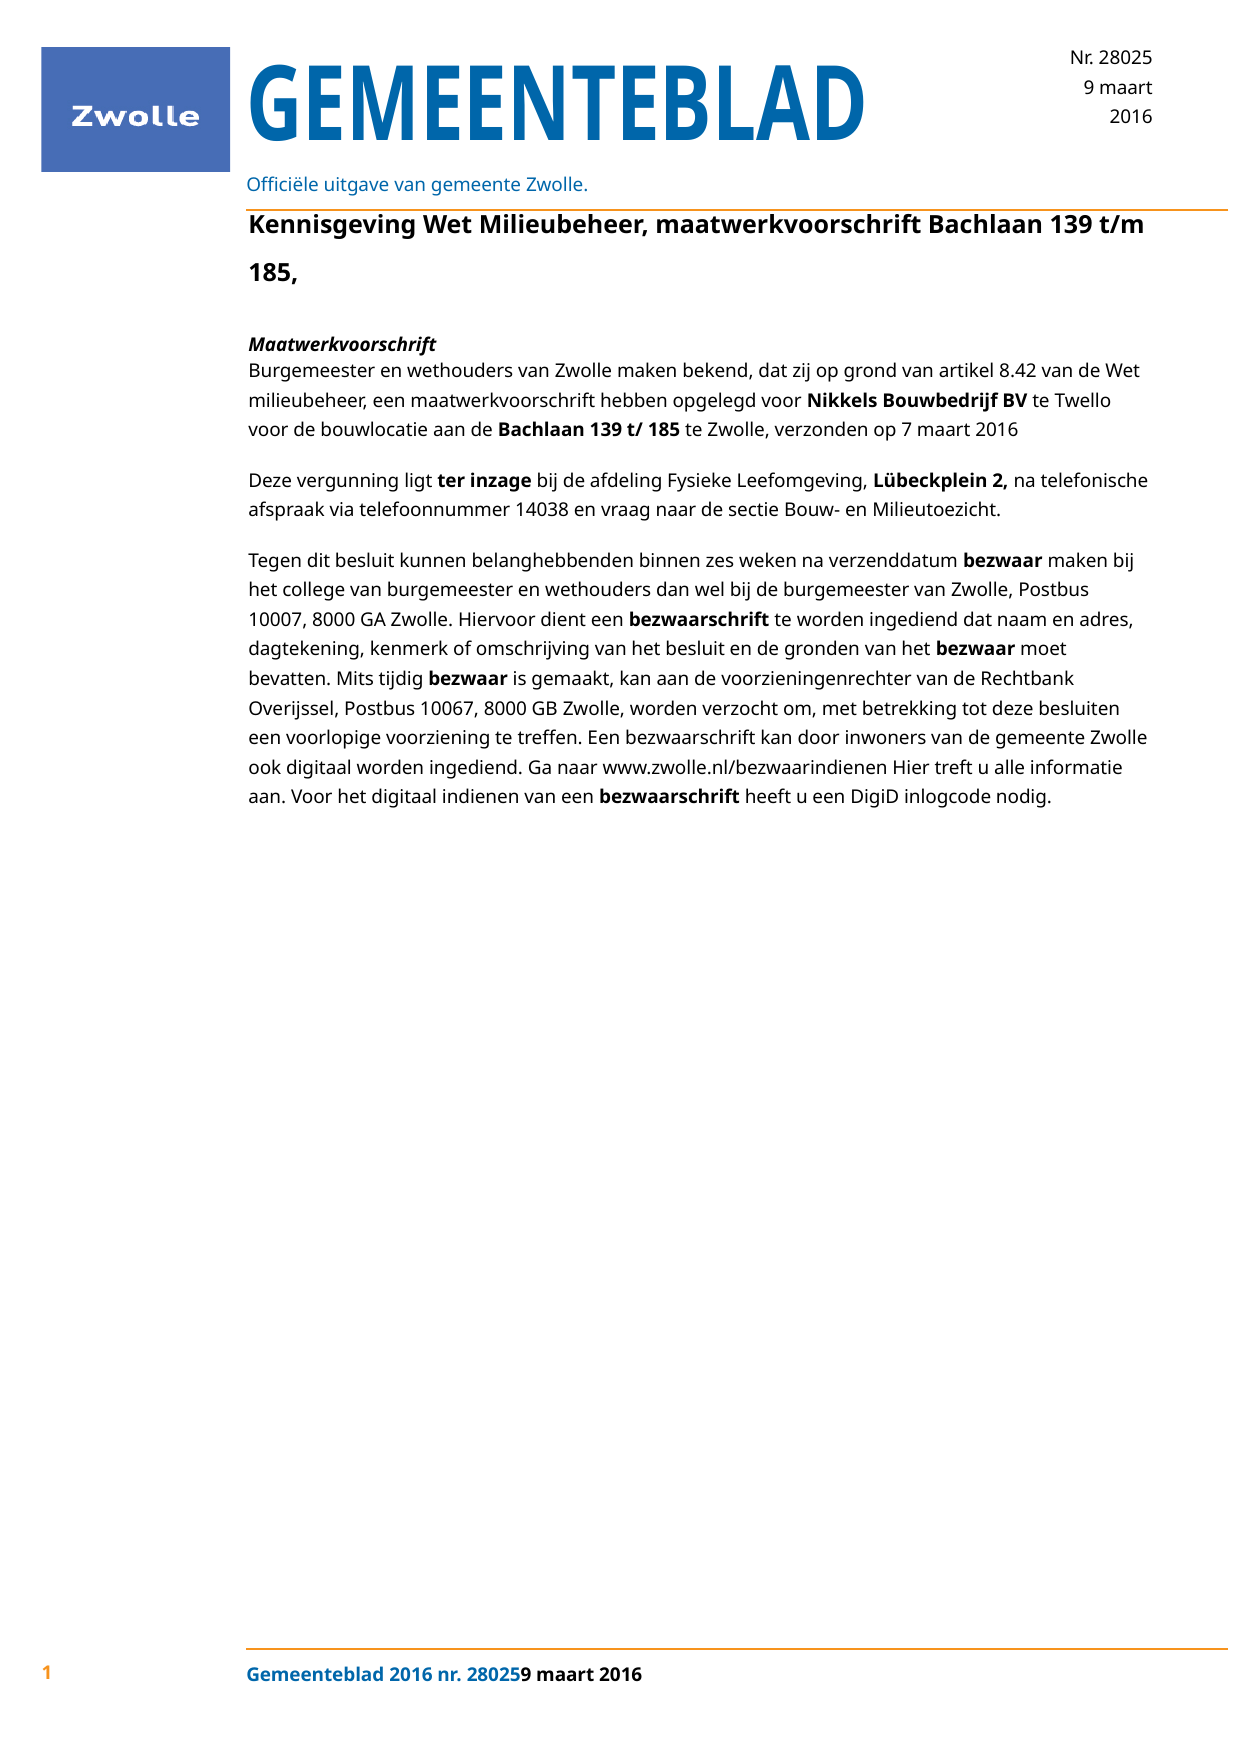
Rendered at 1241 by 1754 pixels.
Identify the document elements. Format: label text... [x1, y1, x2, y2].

text Maatwerkvoorschrift [248, 331, 1152, 357]
text Tegen dit besluit kunnen belanghebbenden binnen zes weken na verzenddatum bezwaar maken bij het college van burgemeester en wethouders dan wel bij de burgemeester van Zwolle, Postbus 10007, 8000 GA Zwolle. Hiervoor dient een bezwaarschrift te worden ingediend dat naam en adres, dagtekening, kenmerk of omschrijving van het besluit en de gronden van het bezwaar moet bevatten. Mits tijdig bezwaar is gemaakt, kan aan de voorzieningenrechter van de Rechtbank Overijssel, Postbus 10067, 8000 GB Zwolle, worden verzocht om, met betrekking tot deze besluiten een voorlopige voorziening te treffen. Een bezwaarschrift kan door inwoners van de gemeente Zwolle ook digitaal worden ingediend. Ga naar www.zwolle.nl/bezwaarindienen Hier treft u alle informatie aan. Voor het digitaal indienen van een bezwaarschrift heeft u een DigiD inlogcode nodig. [248, 547, 1152, 809]
text Kennisgeving Wet Milieubeheer, maatwerkvoorschrift Bachlaan 139 t/m 185, [248, 211, 1152, 288]
picture [41, 47, 231, 172]
text Burgemeester en wethouders van Zwolle maken bekend, dat zij op grond van artikel 8.42 van de Wet milieubeheer, een maatwerkvoorschrift hebben opgelegd voor Nikkels Bouwbedrijf BV te Twello voor de bouwlocatie aan de Bachlaan 139 t/ 185 te Zwolle, verzonden op 7 maart 2016 [248, 357, 1152, 442]
text Deze vergunning ligt ter inzage bij de afdeling Fysieke Leefomgeving, Lübeckplein 2, na telefonische afspraak via telefoonnummer 14038 en vraag naar de sectie Bouw- en Milieutoezicht. [248, 467, 1152, 522]
